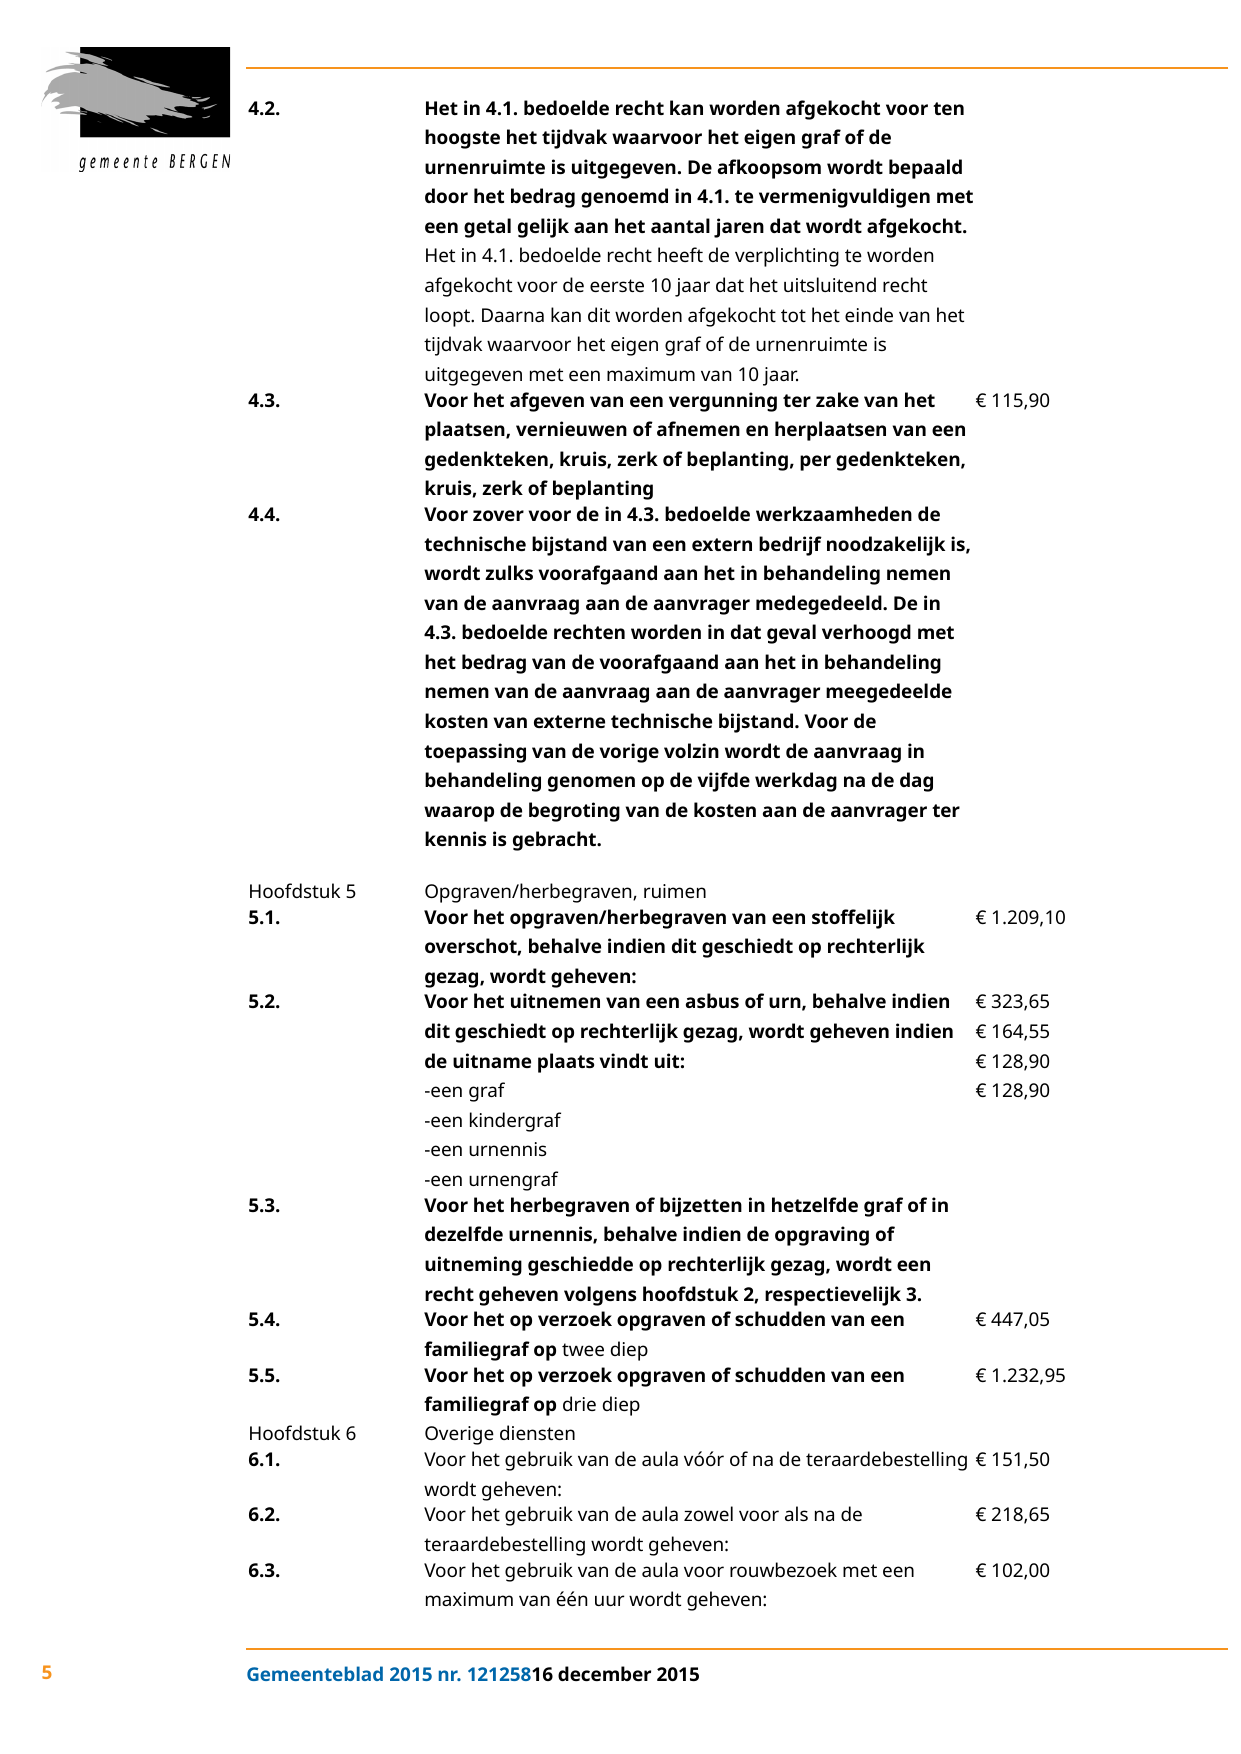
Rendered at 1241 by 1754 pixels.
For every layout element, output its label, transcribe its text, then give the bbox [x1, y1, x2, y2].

table_cell 5.5. [248, 1362, 424, 1417]
table_cell [975, 501, 1152, 852]
table_header [975, 1420, 1152, 1446]
table_cell 4.3. [248, 387, 424, 501]
table_cell € 1.209,10 [975, 904, 1152, 989]
table_cell 6.3. [248, 1557, 424, 1612]
table_cell Voor het afgeven van een vergunning ter zake van het plaatsen, vernieuwen of afnemen en herplaatsen van een gedenkteken, kruis, zerk of beplanting, per gedenkteken, kruis, zerk of beplanting [424, 387, 975, 501]
table_header Overige diensten [424, 1420, 975, 1446]
table_cell [975, 853, 1152, 878]
table_cell [975, 878, 1152, 904]
table_cell Het in 4.1. bedoelde recht kan worden afgekocht voor ten hoogste het tijdvak waarvoor het eigen graf of de urnenruimte is uitgegeven. De afkoopsom wordt bepaald door het bedrag genoemd in 4.1. te vermenigvuldigen met een getal gelijk aan het aantal jaren dat wordt afgekocht. Het in 4.1. bedoelde recht heeft de verplichting te worden afgekocht voor de eerste 10 jaar dat het uitsluitend recht loopt. Daarna kan dit worden afgekocht tot het einde van het tijdvak waarvoor het eigen graf of de urnenruimte is uitgegeven met een maximum van 10 jaar. [424, 95, 975, 387]
table_cell Hoofdstuk 5 [248, 878, 424, 904]
table_cell Voor het op verzoek opgraven of schudden van een familiegraf op drie diep [424, 1362, 975, 1417]
table_cell Voor zover voor de in 4.3. bedoelde werkzaamheden de technische bijstand van een extern bedrijf noodzakelijk is, wordt zulks voorafgaand aan het in behandeling nemen van de aanvraag aan de aanvrager medegedeeld. De in 4.3. bedoelde rechten worden in dat geval verhoogd met het bedrag van de voorafgaand aan het in behandeling nemen van de aanvraag aan de aanvrager meegedeelde kosten van externe technische bijstand. Voor de toepassing van de vorige volzin wordt de aanvraag in behandeling genomen op de vijfde werkdag na de dag waarop de begroting van de kosten aan de aanvrager ter kennis is gebracht. [424, 501, 975, 852]
table_cell 4.4. [248, 501, 424, 852]
table_header Hoofdstuk 6 [248, 1420, 424, 1446]
table_cell Voor het herbegraven of bijzetten in hetzelfde graf of in dezelfde urnennis, behalve indien de opgraving of uitneming geschiedde op rechterlijk gezag, wordt een recht geheven volgens hoofdstuk 2, respectievelijk 3. [424, 1192, 975, 1306]
table_cell Voor het gebruik van de aula voor rouwbezoek met een maximum van één uur wordt geheven: [424, 1557, 975, 1612]
table_cell Voor het uitnemen van een asbus of urn, behalve indien dit geschiedt op rechterlijk gezag, wordt geheven indien de uitname plaats vindt uit: -een graf -een kindergraf -een urnennis -een urnengraf [424, 989, 975, 1192]
table_cell 5.1. [248, 904, 424, 989]
table_cell Opgraven/herbegraven, ruimen [424, 878, 975, 904]
picture [41, 47, 231, 172]
table_cell 4.2. [248, 95, 424, 387]
table_cell Voor het opgraven/herbegraven van een stoffelijk overschot, behalve indien dit geschiedt op rechterlijk gezag, wordt geheven: [424, 904, 975, 989]
table_cell 5.4. [248, 1306, 424, 1362]
table_cell Voor het op verzoek opgraven of schudden van een familiegraf op twee diep [424, 1306, 975, 1362]
table_cell € 151,50 [975, 1446, 1152, 1501]
table_cell 6.1. [248, 1446, 424, 1501]
table_cell Voor het gebruik van de aula vóór of na de teraardebestelling wordt geheven: [424, 1446, 975, 1501]
table_cell € 1.232,95 [975, 1362, 1152, 1417]
table_cell € 447,05 [975, 1306, 1152, 1362]
table_cell [975, 95, 1152, 387]
table_cell [424, 853, 975, 878]
table_cell € 323,65 € 164,55 € 128,90 € 128,90 [975, 989, 1152, 1192]
table_cell 5.2. [248, 989, 424, 1192]
table_cell 5.3. [248, 1192, 424, 1306]
table_cell € 102,00 [975, 1557, 1152, 1612]
table_cell € 115,90 [975, 387, 1152, 501]
table_cell Voor het gebruik van de aula zowel voor als na de teraardebestelling wordt geheven: [424, 1501, 975, 1557]
table_cell 6.2. [248, 1501, 424, 1557]
table_cell € 218,65 [975, 1501, 1152, 1557]
table_cell [248, 853, 424, 878]
table_cell [975, 1192, 1152, 1306]
